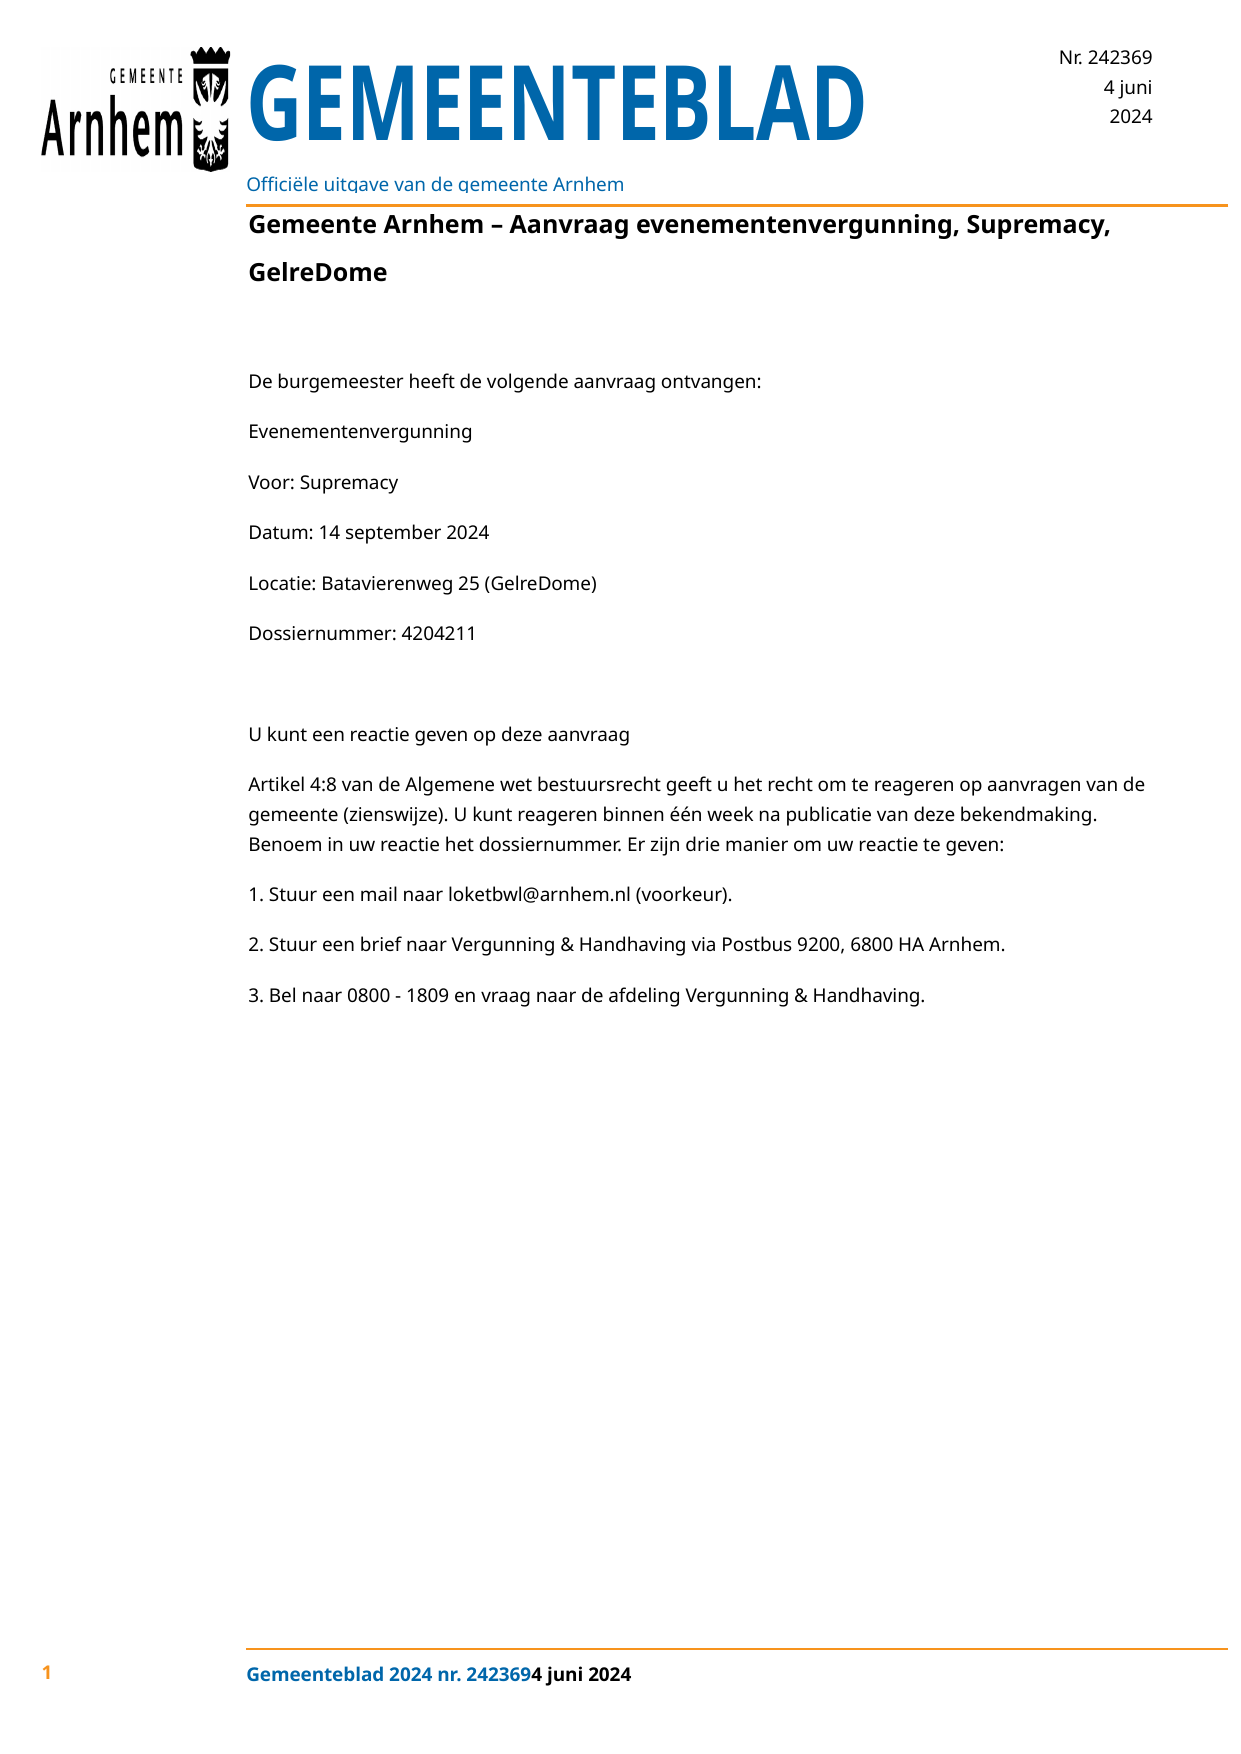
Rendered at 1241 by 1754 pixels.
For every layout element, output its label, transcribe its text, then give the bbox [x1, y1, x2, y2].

text 3. Bel naar 0800 - 1809 en vraag naar de afdeling Vergunning & Handhaving. [248, 982, 1152, 1008]
text Voor: Supremacy [248, 469, 1152, 495]
text U kunt een reactie geven op deze aanvraag [248, 721, 1152, 747]
text 1. Stuur een mail naar loketbwl@arnhem.nl (voorkeur). [248, 881, 1152, 907]
text Datum: 14 september 2024 [248, 519, 1152, 545]
text Evenementenvergunning [248, 419, 1152, 444]
text Gemeente Arnhem – Aanvraag evenementenvergunning, Supremacy, GelreDome [248, 207, 1152, 288]
picture [41, 47, 231, 172]
text 2. Stuur een brief naar Vergunning & Handhaving via Postbus 9200, 6800 HA Arnhem. [248, 932, 1152, 957]
text De burgemeester heeft de volgende aanvraag ontvangen: [248, 368, 1152, 394]
text Artikel 4:8 van de Algemene wet bestuursrecht geeft u het recht om te reageren op aanvragen van de gemeente (zienswijze). U kunt reageren binnen één week na publicatie van deze bekendmaking. Benoem in uw reactie het dossiernummer. Er zijn drie manier om uw reactie te geven: [248, 772, 1152, 857]
text Locatie: Batavierenweg 25 (GelreDome) [248, 570, 1152, 596]
text Dossiernummer: 4204211 [248, 620, 1152, 646]
